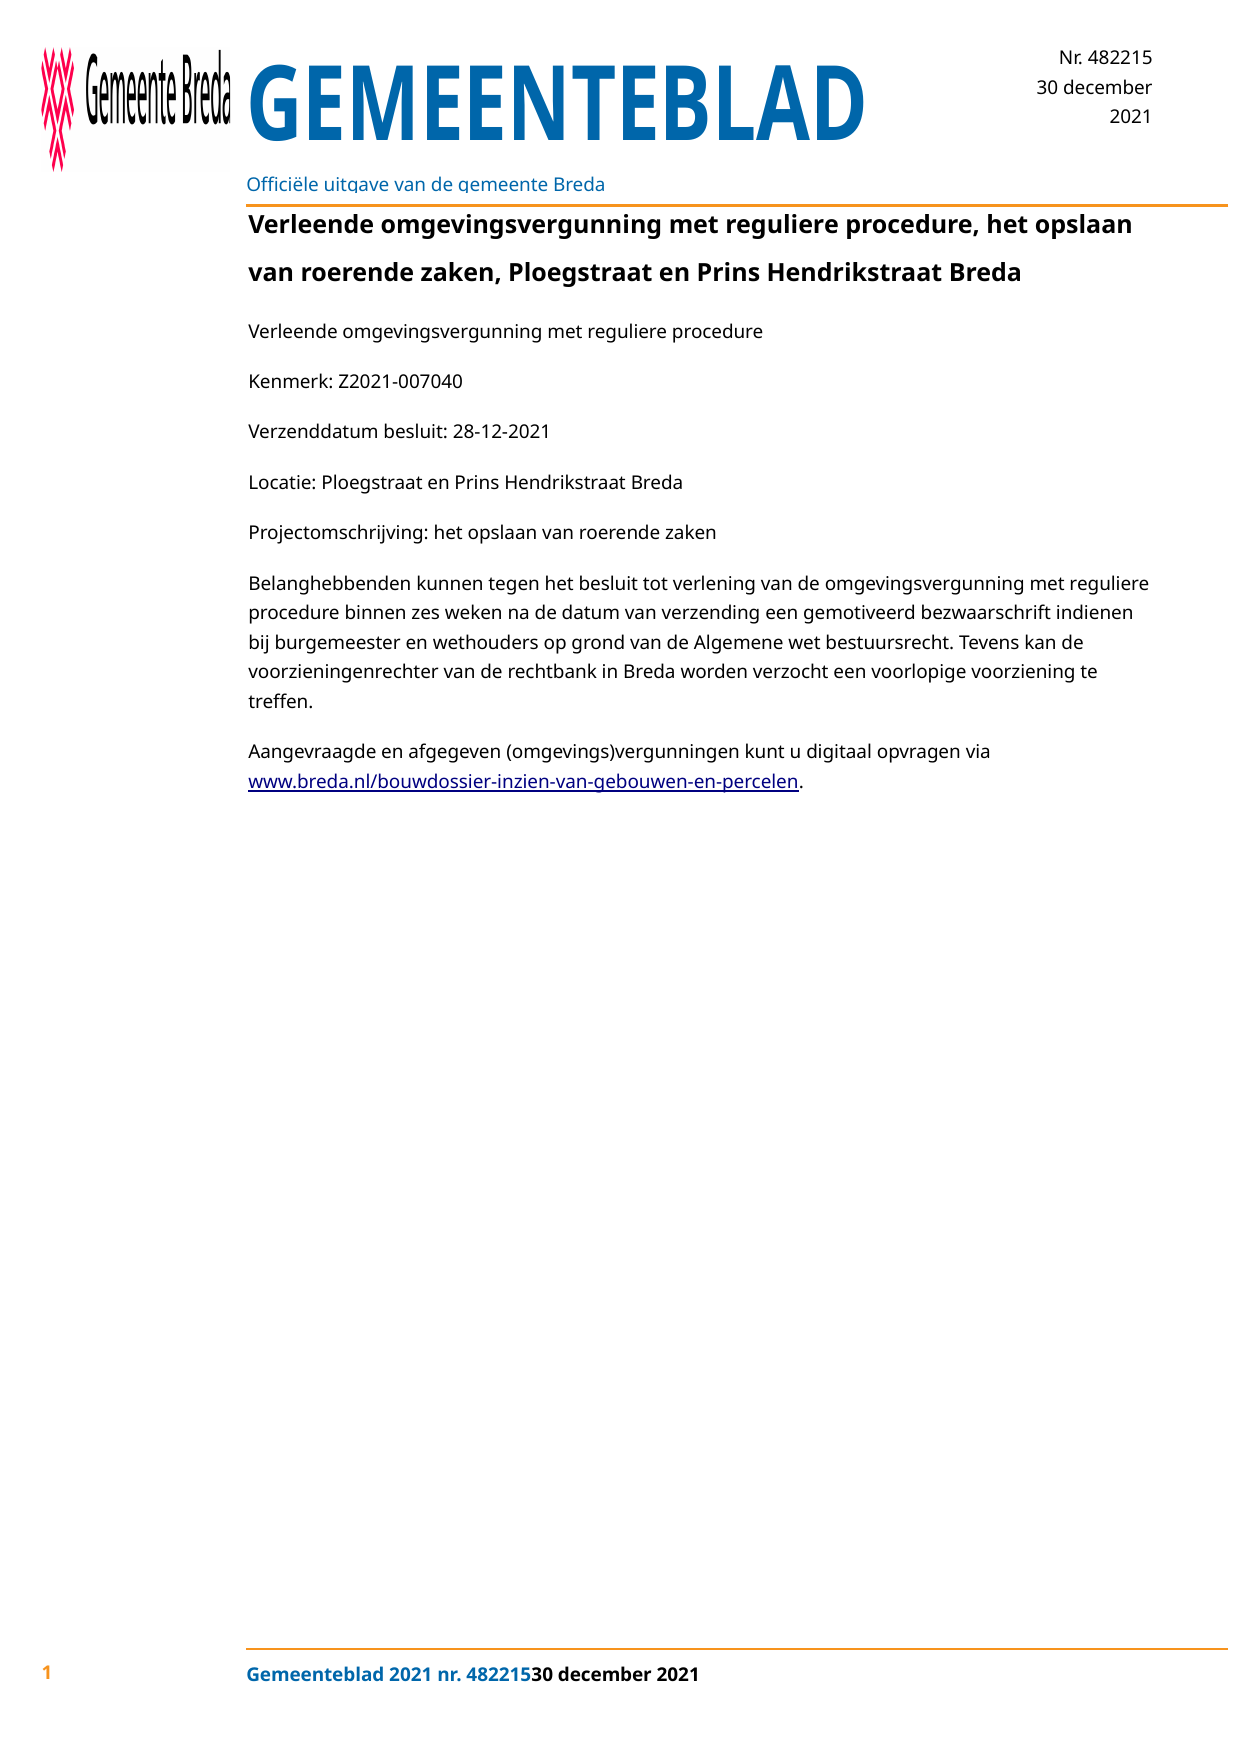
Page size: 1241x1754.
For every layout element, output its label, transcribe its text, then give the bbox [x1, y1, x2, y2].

text Verzenddatum besluit: 28-12-2021 [248, 419, 1152, 444]
text Aangevraagde en afgegeven (omgevings)vergunningen kunt u digitaal opvragen via www.breda.nl/bouwdossier-inzien-van-gebouwen-en-percelen. [248, 739, 1152, 794]
text Locatie: Ploegstraat en Prins Hendrikstraat Breda [248, 469, 1152, 495]
text Verleende omgevingsvergunning met reguliere procedure [248, 318, 1152, 344]
text Belanghebbenden kunnen tegen het besluit tot verlening van de omgevingsvergunning met reguliere procedure binnen zes weken na de datum van verzending een gemotiveerd bezwaarschrift indienen bij burgemeester en wethouders op grond van de Algemene wet bestuursrecht. Tevens kan de voorzieningenrechter van de rechtbank in Breda worden verzocht een voorlopige voorziening te treffen. [248, 570, 1152, 714]
picture [41, 47, 231, 172]
text Verleende omgevingsvergunning met reguliere procedure, het opslaan van roerende zaken, Ploegstraat en Prins Hendrikstraat Breda [248, 207, 1152, 288]
text Kenmerk: Z2021-007040 [248, 368, 1152, 394]
text Projectomschrijving: het opslaan van roerende zaken [248, 519, 1152, 545]
